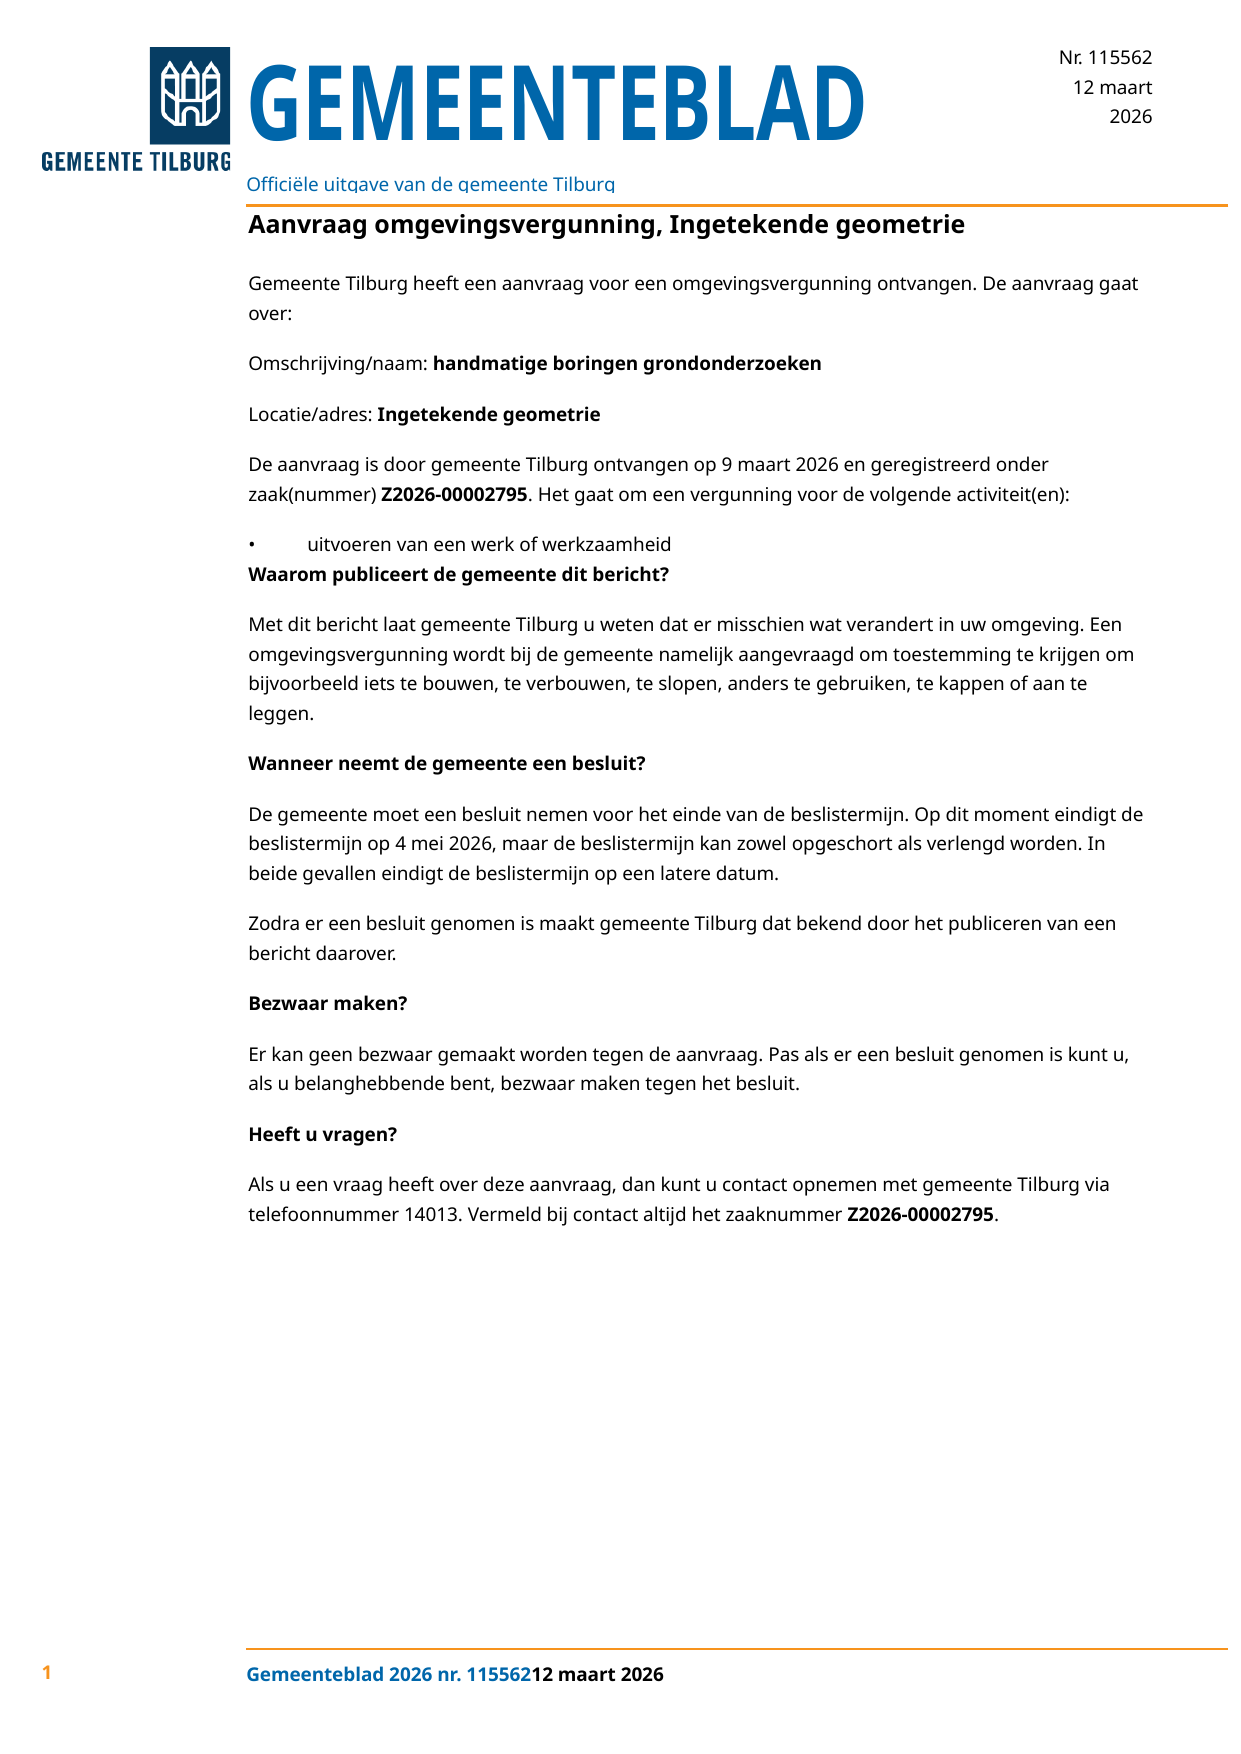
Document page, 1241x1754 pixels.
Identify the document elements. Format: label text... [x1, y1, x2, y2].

text Met dit bericht laat gemeente Tilburg u weten dat er misschien wat verandert in uw omgeving. Een omgevingsvergunning wordt bij de gemeente namelijk aangevraagd om toestemming te krijgen om bijvoorbeeld iets te bouwen, te verbouwen, te slopen, anders te gebruiken, te kappen of aan te leggen. [248, 611, 1152, 726]
picture [41, 47, 231, 172]
text Gemeente Tilburg heeft een aanvraag voor een omgevingsvergunning ontvangen. De aanvraag gaat over: [248, 270, 1152, 326]
text Waarom publiceert de gemeente dit bericht? [248, 561, 1152, 586]
text Aanvraag omgevingsvergunning, Ingetekende geometrie [248, 207, 1152, 241]
list uitvoeren van een werk of werkzaamheid [248, 531, 1152, 557]
text Er kan geen bezwaar gemaakt worden tegen de aanvraag. Pas als er een besluit genomen is kunt u, als u belanghebbende bent, bezwaar maken tegen het besluit. [248, 1041, 1152, 1096]
text Locatie/adres: Ingetekende geometrie [248, 401, 1152, 426]
text Omschrijving/naam: handmatige boringen grondonderzoeken [248, 350, 1152, 376]
text Als u een vraag heeft over deze aanvraag, dan kunt u contact opnemen met gemeente Tilburg via telefoonnummer 14013. Vermeld bij contact altijd het zaaknummer Z2026-00002795. [248, 1171, 1152, 1226]
text Zodra er een besluit genomen is maakt gemeente Tilburg dat bekend door het publiceren van een bericht daarover. [248, 910, 1152, 966]
text De gemeente moet een besluit nemen voor het einde van de beslistermijn. Op dit moment eindigt de beslistermijn op 4 mei 2026, maar de beslistermijn kan zowel opgeschort als verlengd worden. In beide gevallen eindigt de beslistermijn op een latere datum. [248, 801, 1152, 886]
text De aanvraag is door gemeente Tilburg ontvangen op 9 maart 2026 en geregistreerd onder zaak(nummer) Z2026-00002795. Het gaat om een vergunning voor de volgende activiteit(en): [248, 451, 1152, 506]
text Bezwaar maken? [248, 990, 1152, 1016]
text Heeft u vragen? [248, 1121, 1152, 1146]
text Wanneer neemt de gemeente een besluit? [248, 750, 1152, 776]
